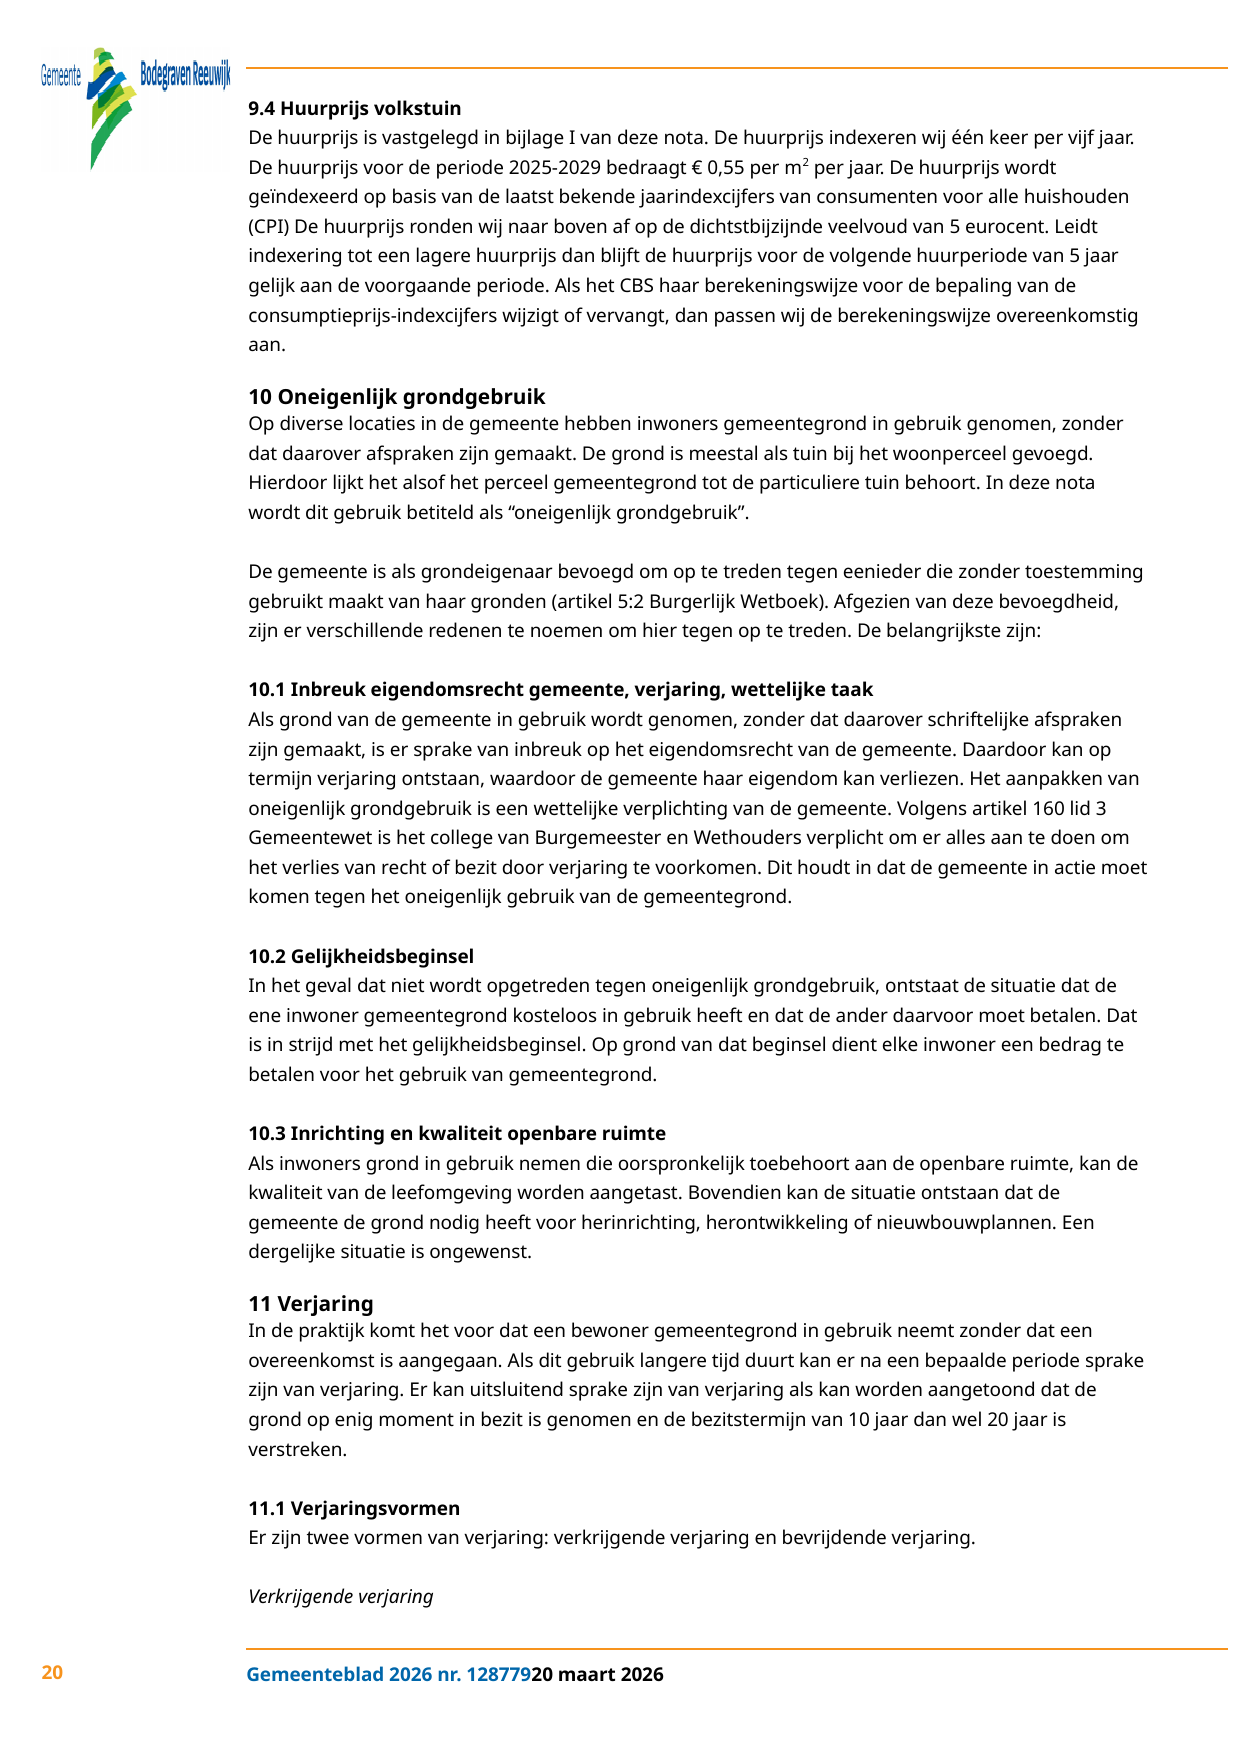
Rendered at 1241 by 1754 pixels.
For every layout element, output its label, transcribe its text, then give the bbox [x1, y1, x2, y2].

text In de praktijk komt het voor dat een bewoner gemeentegrond in gebruik neemt zonder dat een overeenkomst is aangegaan. Als dit gebruik langere tijd duurt kan er na een bepaalde periode sprake zijn van verjaring. Er kan uitsluitend sprake zijn van verjaring als kan worden aangetoond dat de grond op enig moment in bezit is genomen en de bezitstermijn van 10 jaar dan wel 20 jaar is verstreken. [248, 1317, 1152, 1462]
text 10.1 Inbreuk eigendomsrecht gemeente, verjaring, wettelijke taak [248, 677, 1152, 702]
text 11 Verjaring [248, 1289, 1152, 1317]
picture [41, 47, 231, 172]
text De gemeente is als grondeigenaar bevoegd om op te treden tegen eenieder die zonder toestemming gebruikt maakt van haar gronden (artikel 5:2 Burgerlijk Wetboek). Afgezien van deze bevoegdheid, zijn er verschillende redenen te noemen om hier tegen op te treden. De belangrijkste zijn: [248, 558, 1152, 643]
text In het geval dat niet wordt opgetreden tegen oneigenlijk grondgebruik, ontstaat de situatie dat de ene inwoner gemeentegrond kosteloos in gebruik heeft en dat de ander daarvoor moet betalen. Dat is in strijd met het gelijkheidsbeginsel. Op grond van dat beginsel dient elke inwoner een bedrag te betalen voor het gebruik van gemeentegrond. [248, 972, 1152, 1087]
text Verkrijgende verjaring [248, 1584, 1152, 1609]
text 10 Oneigenlijk grondgebruik [248, 382, 1152, 410]
text 10.2 Gelijkheidsbeginsel [248, 943, 1152, 968]
text Als inwoners grond in gebruik nemen die oorspronkelijk toebehoort aan de openbare ruimte, kan de kwaliteit van de leefomgeving worden aangetast. Bovendien kan de situatie ontstaan dat de gemeente de grond nodig heeft voor herinrichting, herontwikkeling of nieuwbouwplannen. Een dergelijke situatie is ongewenst. [248, 1150, 1152, 1264]
text Als grond van de gemeente in gebruik wordt genomen, zonder dat daarover schriftelijke afspraken zijn gemaakt, is er sprake van inbreuk op het eigendomsrecht van de gemeente. Daardoor kan op termijn verjaring ontstaan, waardoor de gemeente haar eigendom kan verliezen. Het aanpakken van oneigenlijk grondgebruik is een wettelijke verplichting van de gemeente. Volgens artikel 160 lid 3 Gemeentewet is het college van Burgemeester en Wethouders verplicht om er alles aan te doen om het verlies van recht of bezit door verjaring te voorkomen. Dit houdt in dat de gemeente in actie moet komen tegen het oneigenlijk gebruik van de gemeentegrond. [248, 706, 1152, 909]
text Er zijn twee vormen van verjaring: verkrijgende verjaring en bevrijdende verjaring. [248, 1524, 1152, 1550]
text Op diverse locaties in de gemeente hebben inwoners gemeentegrond in gebruik genomen, zonder dat daarover afspraken zijn gemaakt. De grond is meestal als tuin bij het woonperceel gevoegd. Hierdoor lijkt het alsof het perceel gemeentegrond tot de particuliere tuin behoort. In deze nota wordt dit gebruik betiteld als “oneigenlijk grondgebruik”. [248, 410, 1152, 525]
text 9.4 Huurprijs volkstuin [248, 95, 1152, 121]
text De huurprijs is vastgelegd in bijlage I van deze nota. De huurprijs indexeren wij één keer per vijf jaar. De huurprijs voor de periode 2025-2029 bedraagt € 0,55 per m2 per jaar. De huurprijs wordt geïndexeerd op basis van de laatst bekende jaarindexcijfers van consumenten voor alle huishouden (CPI) De huurprijs ronden wij naar boven af op de dichtstbijzijnde veelvoud van 5 eurocent. Leidt indexering tot een lagere huurprijs dan blijft de huurprijs voor de volgende huurperiode van 5 jaar gelijk aan de voorgaande periode. Als het CBS haar berekeningswijze voor de bepaling van de consumptieprijs-indexcijfers wijzigt of vervangt, dan passen wij de berekeningswijze overeenkomstig aan. [248, 124, 1152, 357]
text 11.1 Verjaringsvormen [248, 1495, 1152, 1521]
text 10.3 Inrichting en kwaliteit openbare ruimte [248, 1120, 1152, 1146]
